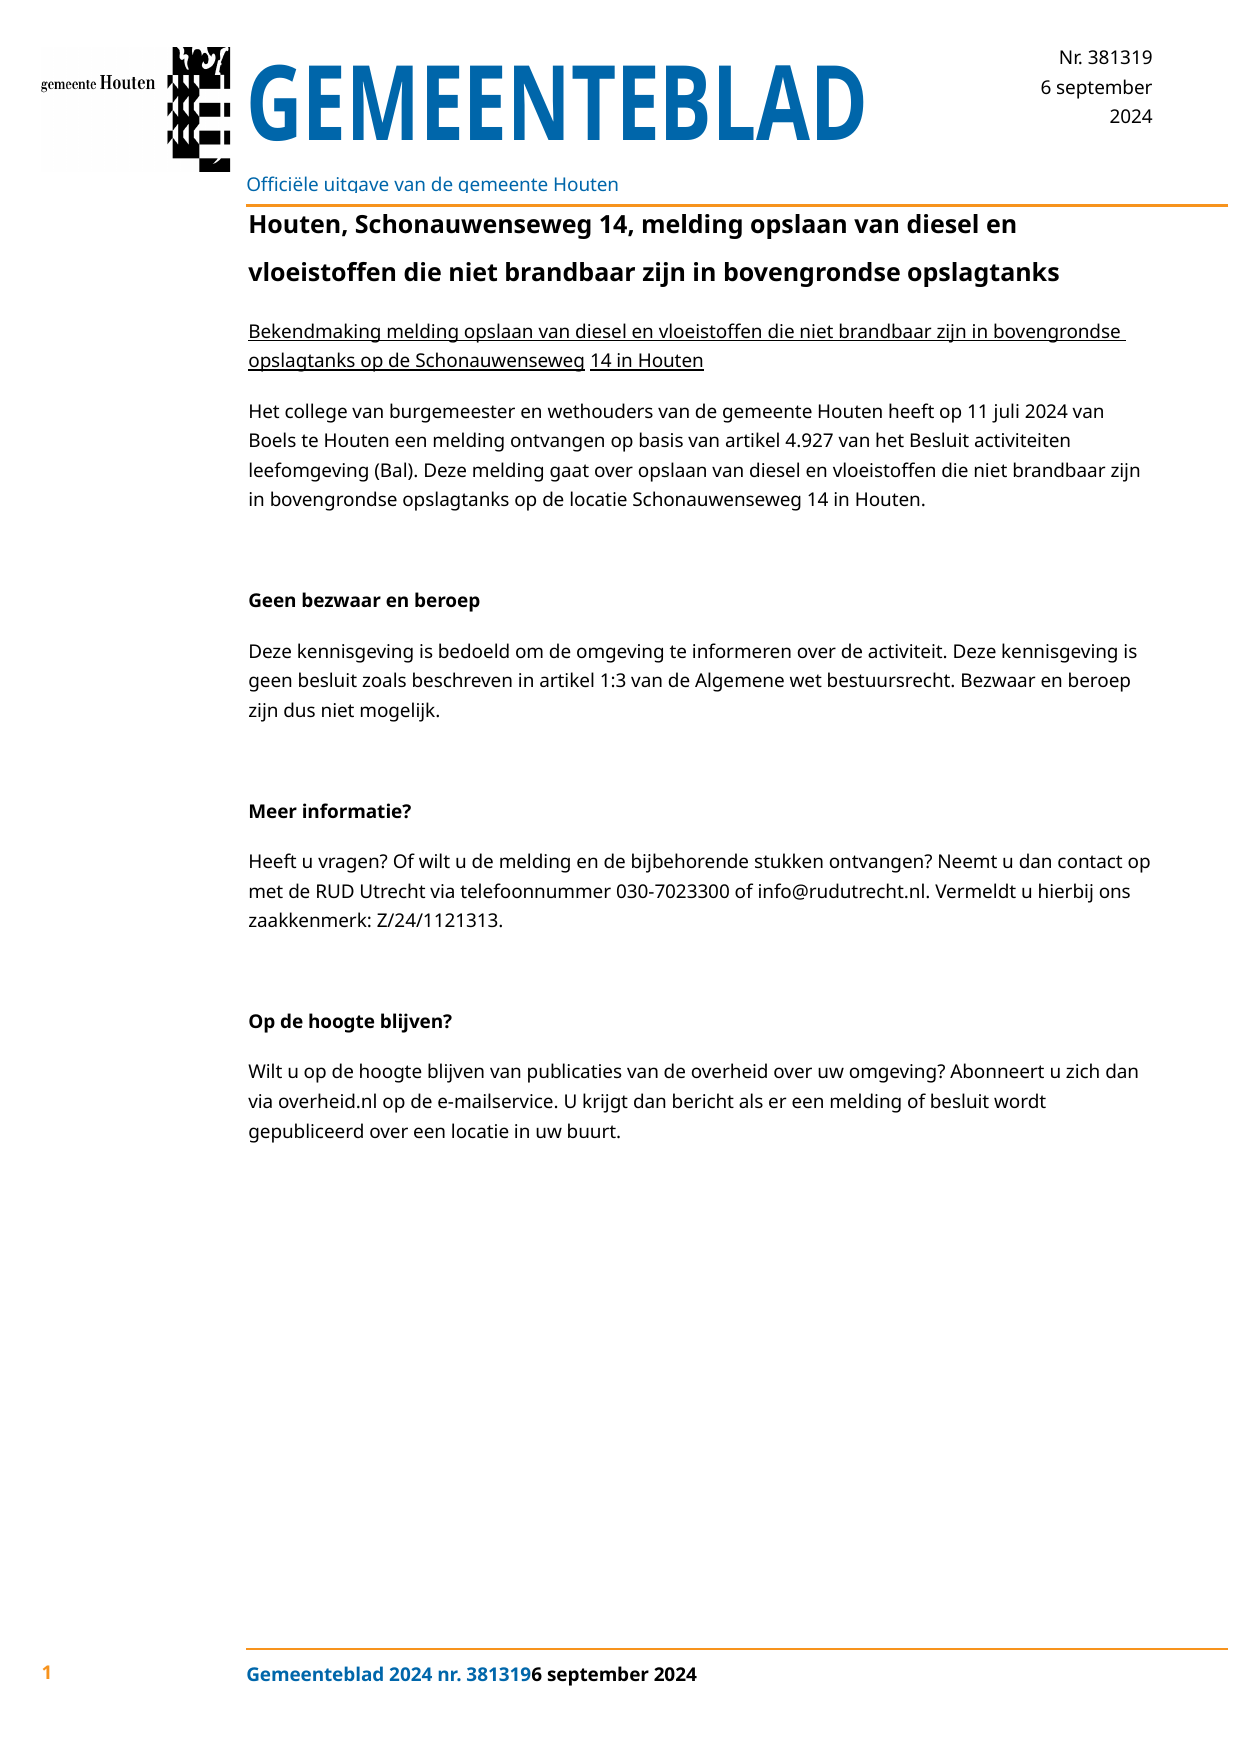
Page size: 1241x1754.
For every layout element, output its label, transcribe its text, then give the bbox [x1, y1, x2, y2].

text Houten, Schonauwenseweg 14, melding opslaan van diesel en vloeistoffen die niet brandbaar zijn in bovengrondse opslagtanks [248, 207, 1152, 288]
text Het college van burgemeester en wethouders van de gemeente Houten heeft op 11 juli 2024 van Boels te Houten een melding ontvangen op basis van artikel 4.927 van het Besluit activiteiten leefomgeving (Bal). Deze melding gaat over opslaan van diesel en vloeistoffen die niet brandbaar zijn in bovengrondse opslagtanks op de locatie Schonauwenseweg 14 in Houten. [248, 398, 1152, 512]
text Deze kennisgeving is bedoeld om de omgeving te informeren over de activiteit. Deze kennisgeving is geen besluit zoals beschreven in artikel 1:3 van de Algemene wet bestuursrecht. Bezwaar en beroep zijn dus niet mogelijk. [248, 638, 1152, 723]
text Meer informatie? [248, 798, 1152, 824]
text Bekendmaking melding opslaan van diesel en vloeistoffen die niet brandbaar zijn in bovengrondse opslagtanks op de Schonauwenseweg 14 in Houten [248, 318, 1152, 373]
picture [41, 47, 231, 172]
text Wilt u op de hoogte blijven van publicaties van de overheid over uw omgeving? Abonneert u zich dan via overheid.nl op de e-mailservice. U krijgt dan bericht als er een melding of besluit wordt gepubliceerd over een locatie in uw buurt. [248, 1059, 1152, 1144]
text Op de hoogte blijven? [248, 1008, 1152, 1034]
text Geen bezwaar en beroep [248, 587, 1152, 613]
text Heeft u vragen? Of wilt u de melding en de bijbehorende stukken ontvangen? Neemt u dan contact op met de RUD Utrecht via telefoonnummer 030-7023300 of info@rudutrecht.nl. Vermeldt u hierbij ons zaakkenmerk: Z/24/1121313. [248, 848, 1152, 933]
